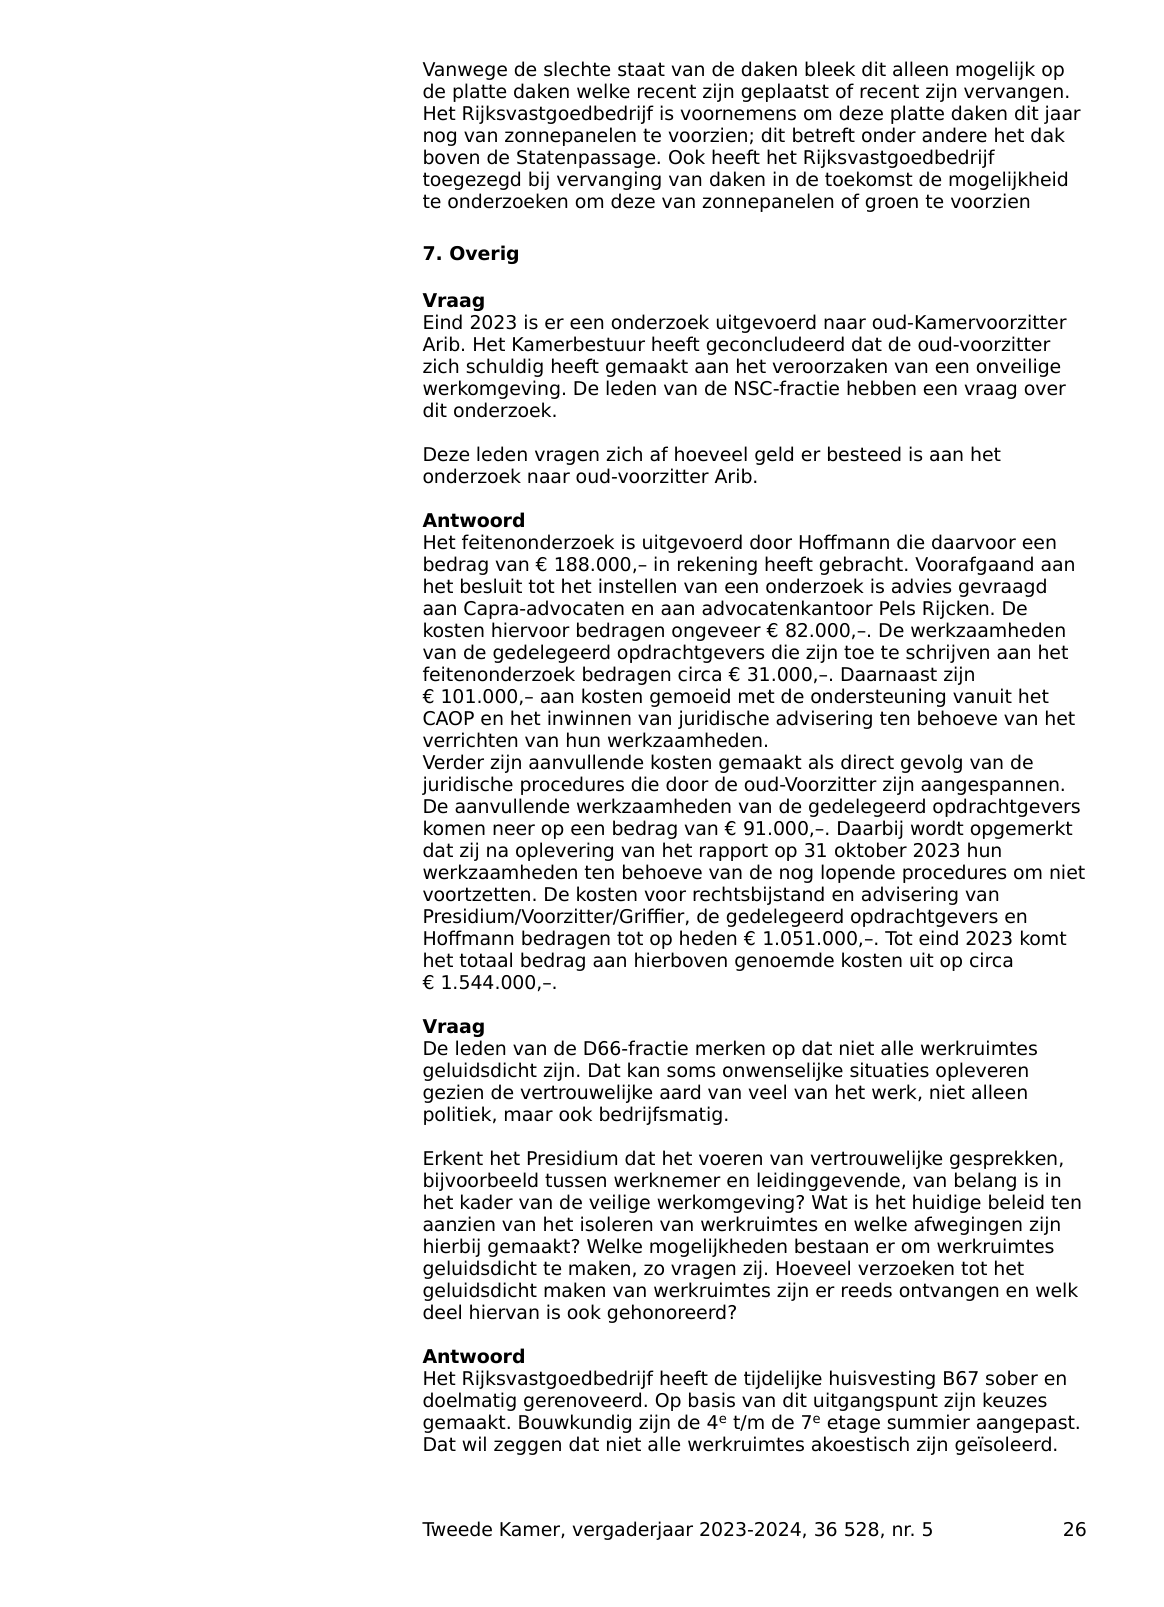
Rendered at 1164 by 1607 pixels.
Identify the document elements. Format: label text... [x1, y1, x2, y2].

text Vraag [422, 290, 1087, 312]
text Het Rijksvastgoedbedrijf heeft de tijdelijke huisvesting B67 sober en doelmatig gerenoveerd. Op basis van dit uitgangspunt zijn keuzes gemaakt. Bouwkundig zijn de 4e t/m de 7e etage summier aangepast. Dat wil zeggen dat niet alle werkruimtes akoestisch zijn geïsoleerd. [422, 1368, 1087, 1456]
text Vraag [422, 1016, 1087, 1038]
text Eind 2023 is er een onderzoek uitgevoerd naar oud-Kamervoorzitter Arib. Het Kamerbestuur heeft geconcludeerd dat de oud-voorzitter zich schuldig heeft gemaakt aan het veroorzaken van een onveilige werkomgeving. De leden van de NSC-fractie hebben een vraag over dit onderzoek. [422, 312, 1087, 422]
text Het feitenonderzoek is uitgevoerd door Hoffmann die daarvoor een bedrag van € 188.000,– in rekening heeft gebracht. Voorafgaand aan het besluit tot het instellen van een onderzoek is advies gevraagd aan Capra-advocaten en aan advocatenkantoor Pels Rijcken. De kosten hiervoor bedragen ongeveer € 82.000,–. De werkzaamheden van de gedelegeerd opdrachtgevers die zijn toe te schrijven aan het feitenonderzoek bedragen circa € 31.000,–. Daarnaast zijn € 101.000,– aan kosten gemoeid met de ondersteuning vanuit het CAOP en het inwinnen van juridische advisering ten behoeve van het verrichten van hun werkzaamheden. [422, 532, 1087, 752]
text Verder zijn aanvullende kosten gemaakt als direct gevolg van de juridische procedures die door de oud-Voorzitter zijn aangespannen. De aanvullende werkzaamheden van de gedelegeerd opdrachtgevers komen neer op een bedrag van € 91.000,–. Daarbij wordt opgemerkt dat zij na oplevering van het rapport op 31 oktober 2023 hun werkzaamheden ten behoeve van de nog lopende procedures om niet voortzetten. De kosten voor rechtsbijstand en advisering van Presidium/Voorzitter/Griffier, de gedelegeerd opdrachtgevers en Hoffmann bedragen tot op heden € 1.051.000,–. Tot eind 2023 komt het totaal bedrag aan hierboven genoemde kosten uit op circa € 1.544.000,–. [422, 752, 1087, 994]
text Antwoord [422, 1346, 1087, 1368]
text Deze leden vragen zich af hoeveel geld er besteed is aan het onderzoek naar oud-voorzitter Arib. [422, 444, 1087, 488]
text De leden van de D66-fractie merken op dat niet alle werkruimtes geluidsdicht zijn. Dat kan soms onwenselijke situaties opleveren gezien de vertrouwelijke aard van veel van het werk, niet alleen politiek, maar ook bedrijfsmatig. [422, 1038, 1087, 1126]
subtitle 7. Overig [422, 243, 1087, 265]
text Vanwege de slechte staat van de daken bleek dit alleen mogelijk op de platte daken welke recent zijn geplaatst of recent zijn vervangen. Het Rijksvastgoedbedrijf is voornemens om deze platte daken dit jaar nog van zonnepanelen te voorzien; dit betreft onder andere het dak boven de Statenpassage. Ook heeft het Rijksvastgoedbedrijf toegezegd bij vervanging van daken in de toekomst de mogelijkheid te onderzoeken om deze van zonnepanelen of groen te voorzien [422, 59, 1087, 213]
text Antwoord [422, 510, 1087, 532]
text Erkent het Presidium dat het voeren van vertrouwelijke gesprekken, bijvoorbeeld tussen werknemer en leidinggevende, van belang is in het kader van de veilige werkomgeving? Wat is het huidige beleid ten aanzien van het isoleren van werkruimtes en welke afwegingen zijn hierbij gemaakt? Welke mogelijkheden bestaan er om werkruimtes geluidsdicht te maken, zo vragen zij. Hoeveel verzoeken tot het geluidsdicht maken van werkruimtes zijn er reeds ontvangen en welk deel hiervan is ook gehonoreerd? [422, 1148, 1087, 1324]
